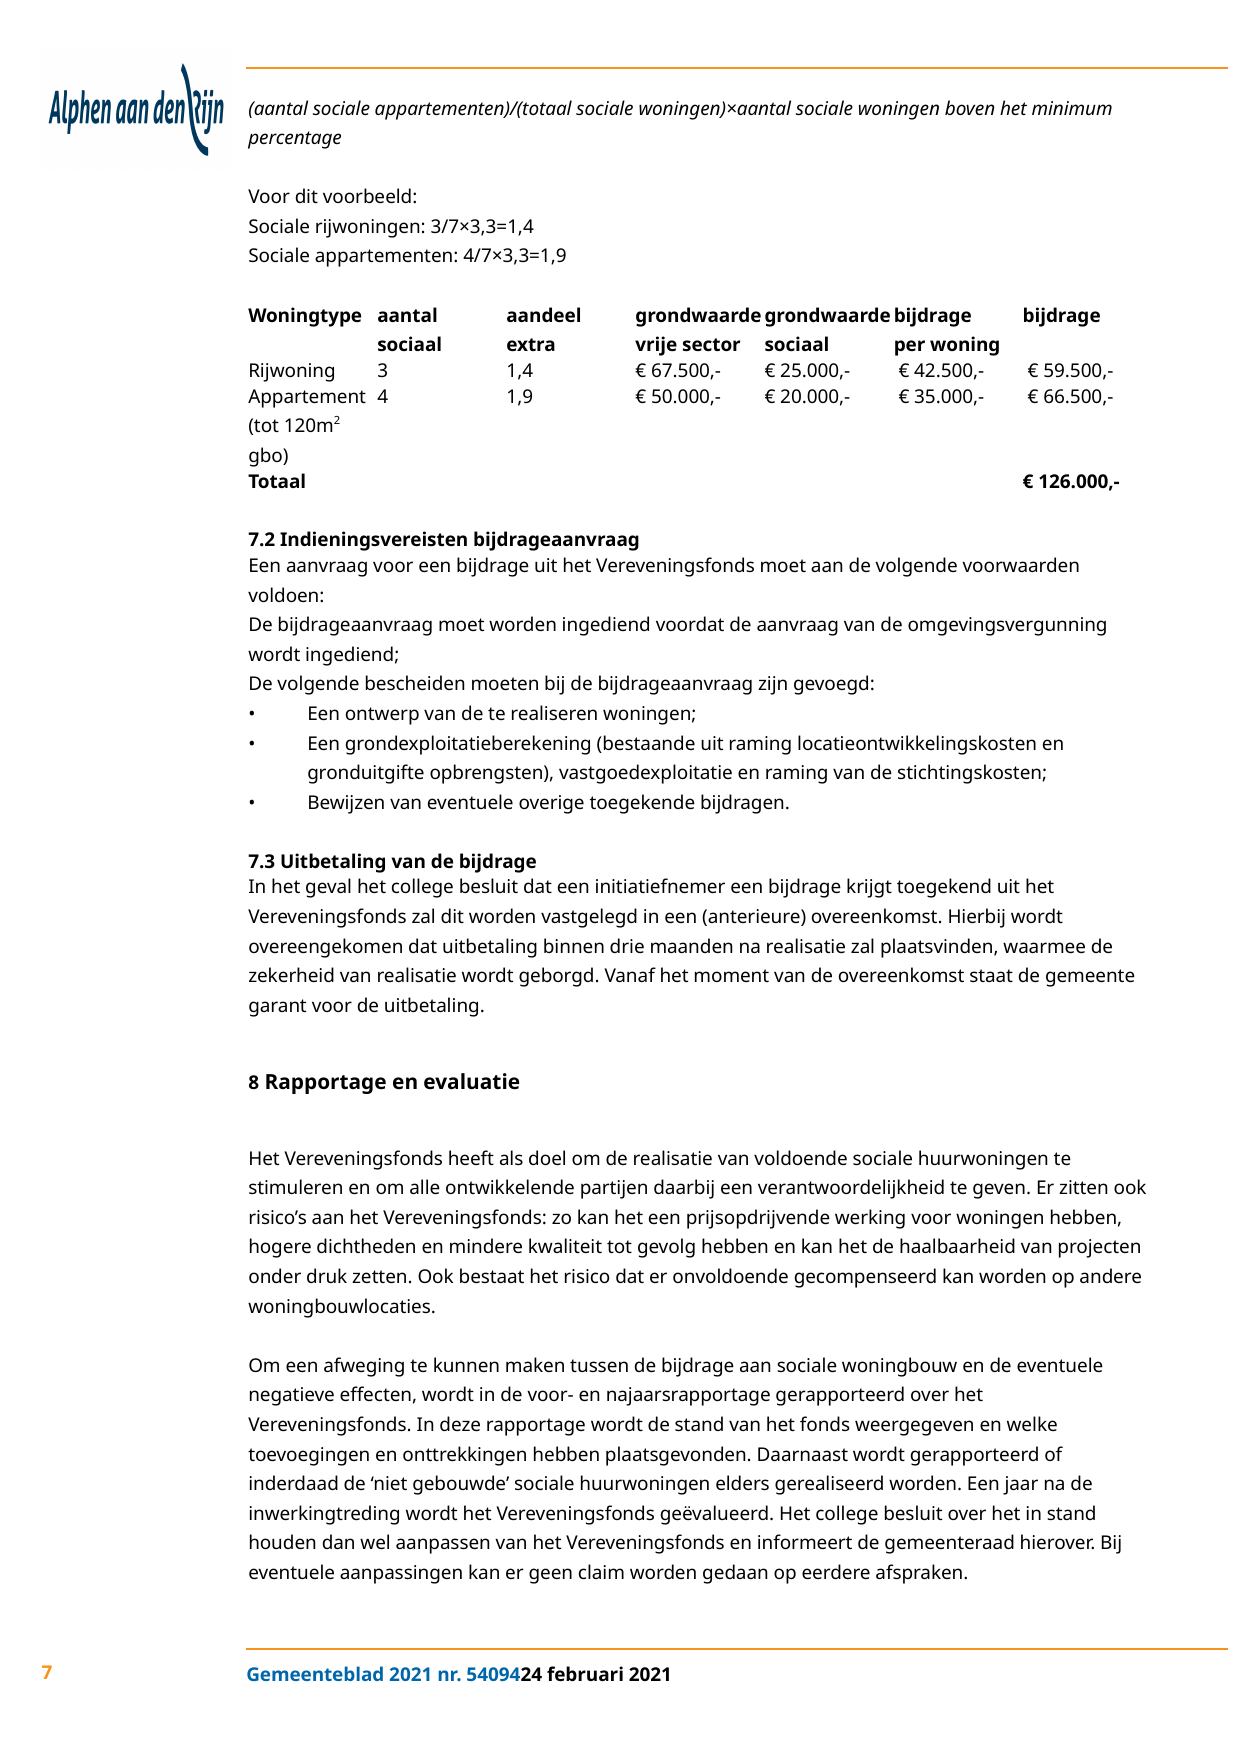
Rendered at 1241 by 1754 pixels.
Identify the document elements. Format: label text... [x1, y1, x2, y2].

table_cell 3 [377, 357, 506, 383]
table_header grondwaarde sociaal [764, 302, 893, 357]
table_cell € 59.500,- [1023, 357, 1152, 383]
text 7.2 Indieningsvereisten bijdrageaanvraag [248, 526, 1152, 552]
table_cell € 42.500,- [894, 357, 1022, 383]
table_header Woningtype [248, 302, 377, 357]
table_cell € 35.000,- [894, 383, 1022, 468]
text Voor dit voorbeeld: [248, 183, 1152, 209]
table_cell € 66.500,- [1023, 383, 1152, 468]
table_cell € 126.000,- [1023, 468, 1152, 494]
table_header aantal sociaal [377, 302, 506, 357]
table_cell Totaal [248, 468, 377, 494]
table_cell [635, 468, 764, 494]
table_cell [377, 468, 506, 494]
text De bijdrageaanvraag moet worden ingediend voordat de aanvraag van de omgevingsvergunning wordt ingediend; [248, 611, 1152, 667]
table_cell € 67.500,- [635, 357, 764, 383]
table_cell [506, 468, 635, 494]
table_cell € 25.000,- [764, 357, 893, 383]
table_cell 4 [377, 383, 506, 468]
text Het Vereveningsfonds heeft als doel om de realisatie van voldoende sociale huurwoningen te stimuleren en om alle ontwikkelende partijen daarbij een verantwoordelijkheid te geven. Er zitten ook risico’s aan het Vereveningsfonds: zo kan het een prijsopdrijvende werking voor woningen hebben, hogere dichtheden en mindere kwaliteit tot gevolg hebben en kan het de haalbaarheid van projecten onder druk zetten. Ook bestaat het risico dat er onvoldoende gecompenseerd kan worden op andere woningbouwlocaties. [248, 1145, 1152, 1319]
table_header grondwaarde vrije sector [635, 302, 764, 357]
list Bewijzen van eventuele overige toegekende bijdragen. [248, 789, 1152, 814]
table_cell [764, 468, 893, 494]
text Een aanvraag voor een bijdrage uit het Vereveningsfonds moet aan de volgende voorwaarden voldoen: [248, 552, 1152, 607]
table_cell € 20.000,- [764, 383, 893, 468]
table_cell Appartement (tot 120m2 gbo) [248, 383, 377, 468]
text 8 Rapportage en evaluatie [248, 1067, 1152, 1096]
text 7.3 Uitbetaling van de bijdrage [248, 848, 1152, 874]
text Sociale appartementen: 4/7×3,3=1,9 [248, 243, 1152, 268]
list Een grondexploitatieberekening (bestaande uit raming locatieontwikkelingskosten en gronduitgifte opbrengsten), vastgoedexploitatie en raming van de stichtingskosten; [248, 730, 1152, 785]
text De volgende bescheiden moeten bij de bijdrageaanvraag zijn gevoegd: [248, 671, 1152, 696]
list Een ontwerp van de te realiseren woningen; [248, 700, 1152, 726]
table_cell [894, 468, 1022, 494]
picture [41, 47, 231, 172]
table_cell 1,4 [506, 357, 635, 383]
table_header aandeel extra [506, 302, 635, 357]
text In het geval het college besluit dat een initiatiefnemer een bijdrage krijgt toegekend uit het Vereveningsfonds zal dit worden vastgelegd in een (anterieure) overeenkomst. Hierbij wordt overeengekomen dat uitbetaling binnen drie maanden na realisatie zal plaatsvinden, waarmee de zekerheid van realisatie wordt geborgd. Vanaf het moment van de overeenkomst staat de gemeente garant voor de uitbetaling. [248, 874, 1152, 1018]
table_cell 1,9 [506, 383, 635, 468]
table_cell € 50.000,- [635, 383, 764, 468]
table_cell Rijwoning [248, 357, 377, 383]
text Sociale rijwoningen: 3/7×3,3=1,4 [248, 213, 1152, 239]
table_header bijdrage [1023, 302, 1152, 357]
text (aantal sociale appartementen)/(totaal sociale woningen)×aantal sociale woningen boven het minimum percentage [248, 95, 1152, 150]
text Om een afweging te kunnen maken tussen de bijdrage aan sociale woningbouw en de eventuele negatieve effecten, wordt in de voor- en najaarsrapportage gerapporteerd over het Vereveningsfonds. In deze rapportage wordt de stand van het fonds weergegeven en welke toevoegingen en onttrekkingen hebben plaatsgevonden. Daarnaast wordt gerapporteerd of inderdaad de ‘niet gebouwde’ sociale huurwoningen elders gerealiseerd worden. Een jaar na de inwerkingtreding wordt het Vereveningsfonds geëvalueerd. Het college besluit over het in stand houden dan wel aanpassen van het Vereveningsfonds en informeert de gemeenteraad hierover. Bij eventuele aanpassingen kan er geen claim worden gedaan op eerdere afspraken. [248, 1352, 1152, 1585]
table_header bijdrage per woning [894, 302, 1022, 357]
